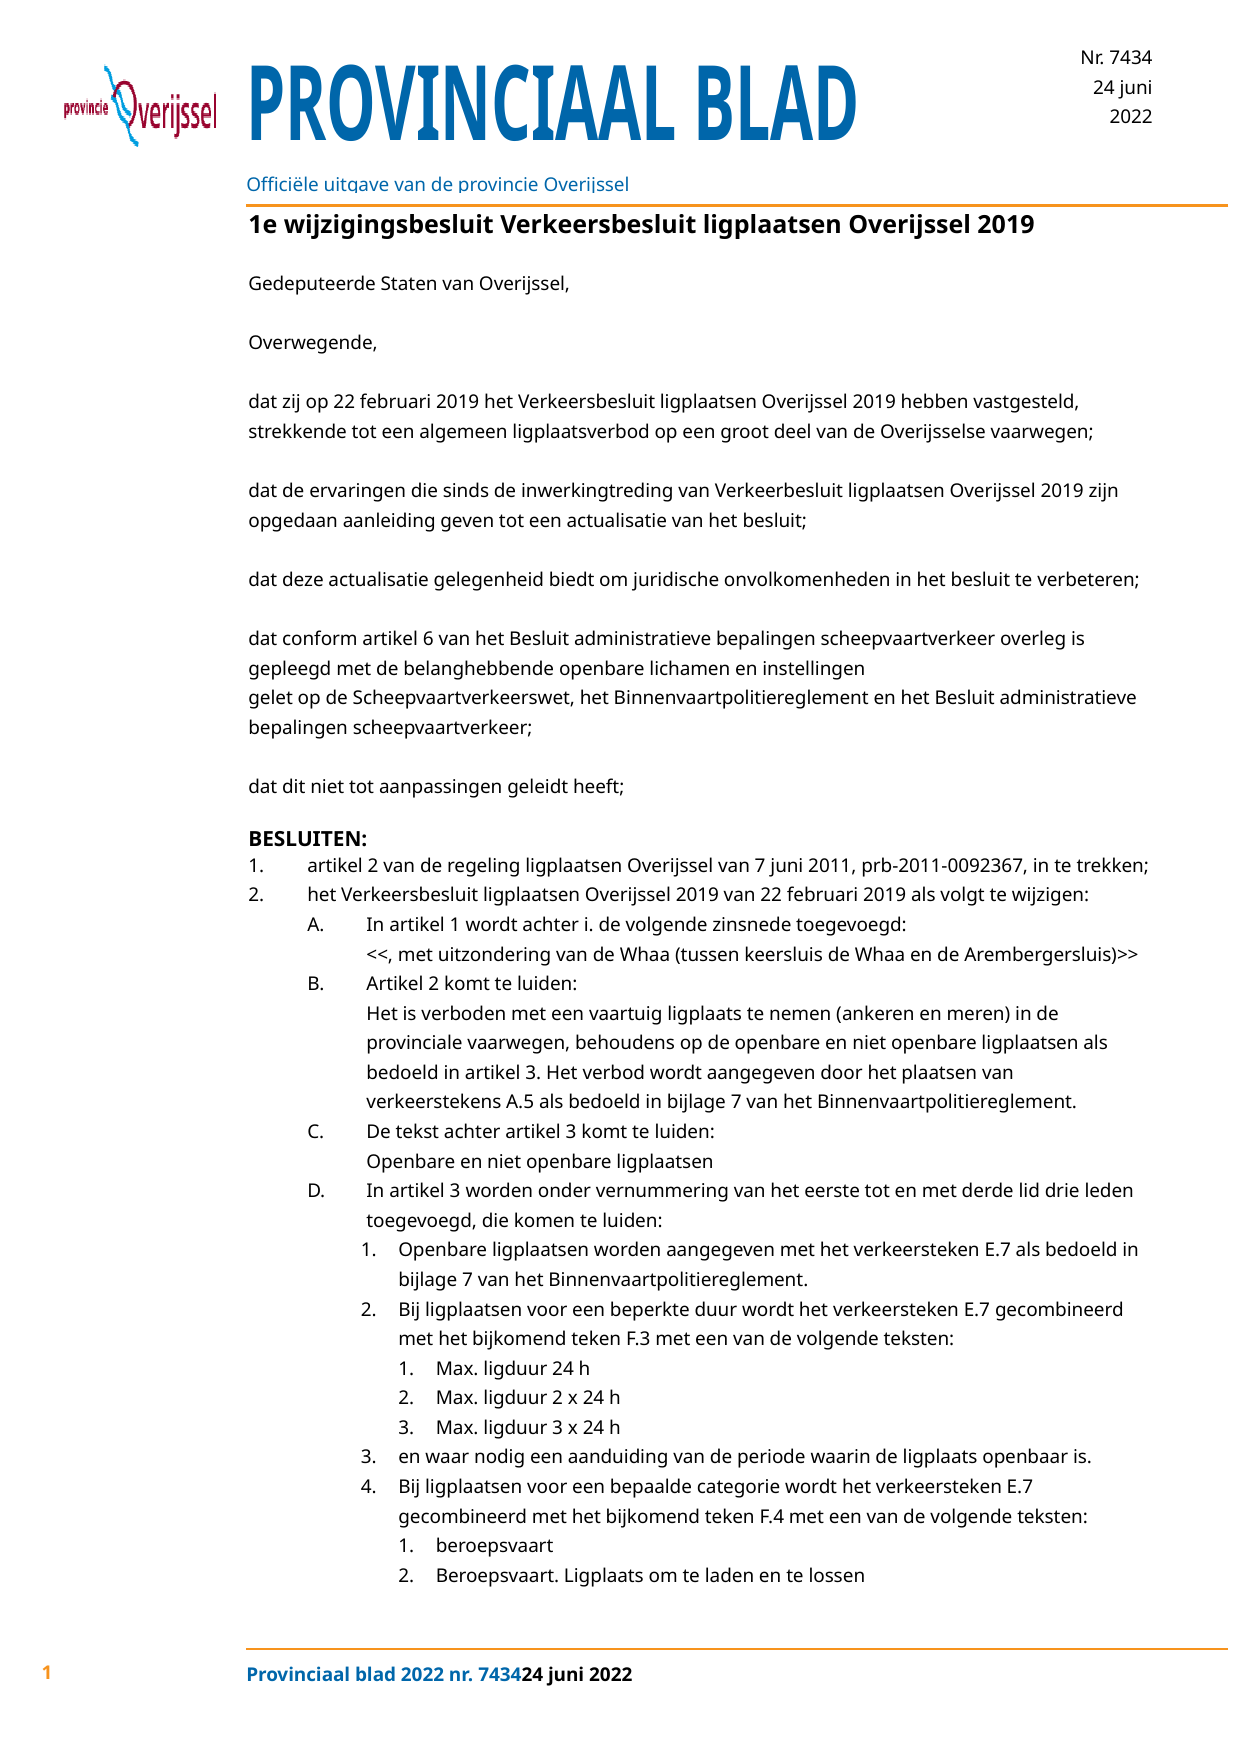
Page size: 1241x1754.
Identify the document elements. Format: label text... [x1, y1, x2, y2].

list Max. ligduur 24 h [398, 1355, 1152, 1381]
list en waar nodig een aanduiding van de periode waarin de ligplaats openbaar is. [361, 1444, 1152, 1469]
text BESLUITEN: [248, 824, 1152, 852]
list Beroepsvaart. Ligplaats om te laden en te lossen [398, 1562, 1152, 1588]
list Bij ligplaatsen voor een bepaalde categorie wordt het verkeersteken E.7 gecombineerd met het bijkomend teken F.4 met een van de volgende teksten: [361, 1473, 1152, 1529]
text 1e wijzigingsbesluit Verkeersbesluit ligplaatsen Overijssel 2019 [248, 207, 1152, 241]
list Openbare en niet openbare ligplaatsen [307, 1148, 1152, 1174]
list Het is verboden met een vaartuig ligplaats te nemen (ankeren en meren) in de provinciale vaarwegen, behoudens op de openbare en niet openbare ligplaatsen als bedoeld in artikel 3. Het verbod wordt aangegeven door het plaatsen van verkeerstekens A.5 als bedoeld in bijlage 7 van het Binnenvaartpolitiereglement. [307, 1000, 1152, 1114]
list Bij ligplaatsen voor een beperkte duur wordt het verkeersteken E.7 gecombineerd met het bijkomend teken F.3 met een van de volgende teksten: [361, 1296, 1152, 1351]
list <<, met uitzondering van de Whaa (tussen keersluis de Whaa en de Arembergersluis)>> [307, 941, 1152, 967]
list het Verkeersbesluit ligplaatsen Overijssel 2019 van 22 februari 2019 als volgt te wijzigen: [248, 882, 1152, 907]
text dat de ervaringen die sinds de inwerkingtreding van Verkeerbesluit ligplaatsen Overijssel 2019 zijn opgedaan aanleiding geven tot een actualisatie van het besluit; [248, 477, 1152, 533]
text dat deze actualisatie gelegenheid biedt om juridische onvolkomenheden in het besluit te verbeteren; [248, 566, 1152, 592]
list artikel 2 van de regeling ligplaatsen Overijssel van 7 juni 2011, prb-2011-0092367, in te trekken; [248, 852, 1152, 878]
list Max. ligduur 3 x 24 h [398, 1414, 1152, 1440]
text dat zij op 22 februari 2019 het Verkeersbesluit ligplaatsen Overijssel 2019 hebben vastgesteld, strekkende tot een algemeen ligplaatsverbod op een groot deel van de Overijsselse vaarwegen; [248, 389, 1152, 444]
list Max. ligduur 2 x 24 h [398, 1384, 1152, 1410]
text dat dit niet tot aanpassingen geleidt heeft; [248, 773, 1152, 799]
list beroepsvaart [398, 1532, 1152, 1558]
list Artikel 2 komt te luiden: [307, 970, 1152, 996]
text dat conform artikel 6 van het Besluit administratieve bepalingen scheepvaartverkeer overleg is gepleegd met de belanghebbende openbare lichamen en instellingen [248, 625, 1152, 681]
list De tekst achter artikel 3 komt te luiden: [307, 1118, 1152, 1144]
list In artikel 3 worden onder vernummering van het eerste tot en met derde lid drie leden toegevoegd, die komen te luiden: [307, 1177, 1152, 1233]
list In artikel 1 wordt achter i. de volgende zinsnede toegevoegd: [307, 911, 1152, 937]
text gelet op de Scheepvaartverkeerswet, het Binnenvaartpolitiereglement en het Besluit administratieve bepalingen scheepvaartverkeer; [248, 684, 1152, 740]
picture [41, 47, 231, 172]
text Overwegende, [248, 329, 1152, 355]
text Gedeputeerde Staten van Overijssel, [248, 270, 1152, 296]
list Openbare ligplaatsen worden aangegeven met het verkeersteken E.7 als bedoeld in bijlage 7 van het Binnenvaartpolitiereglement. [361, 1237, 1152, 1292]
